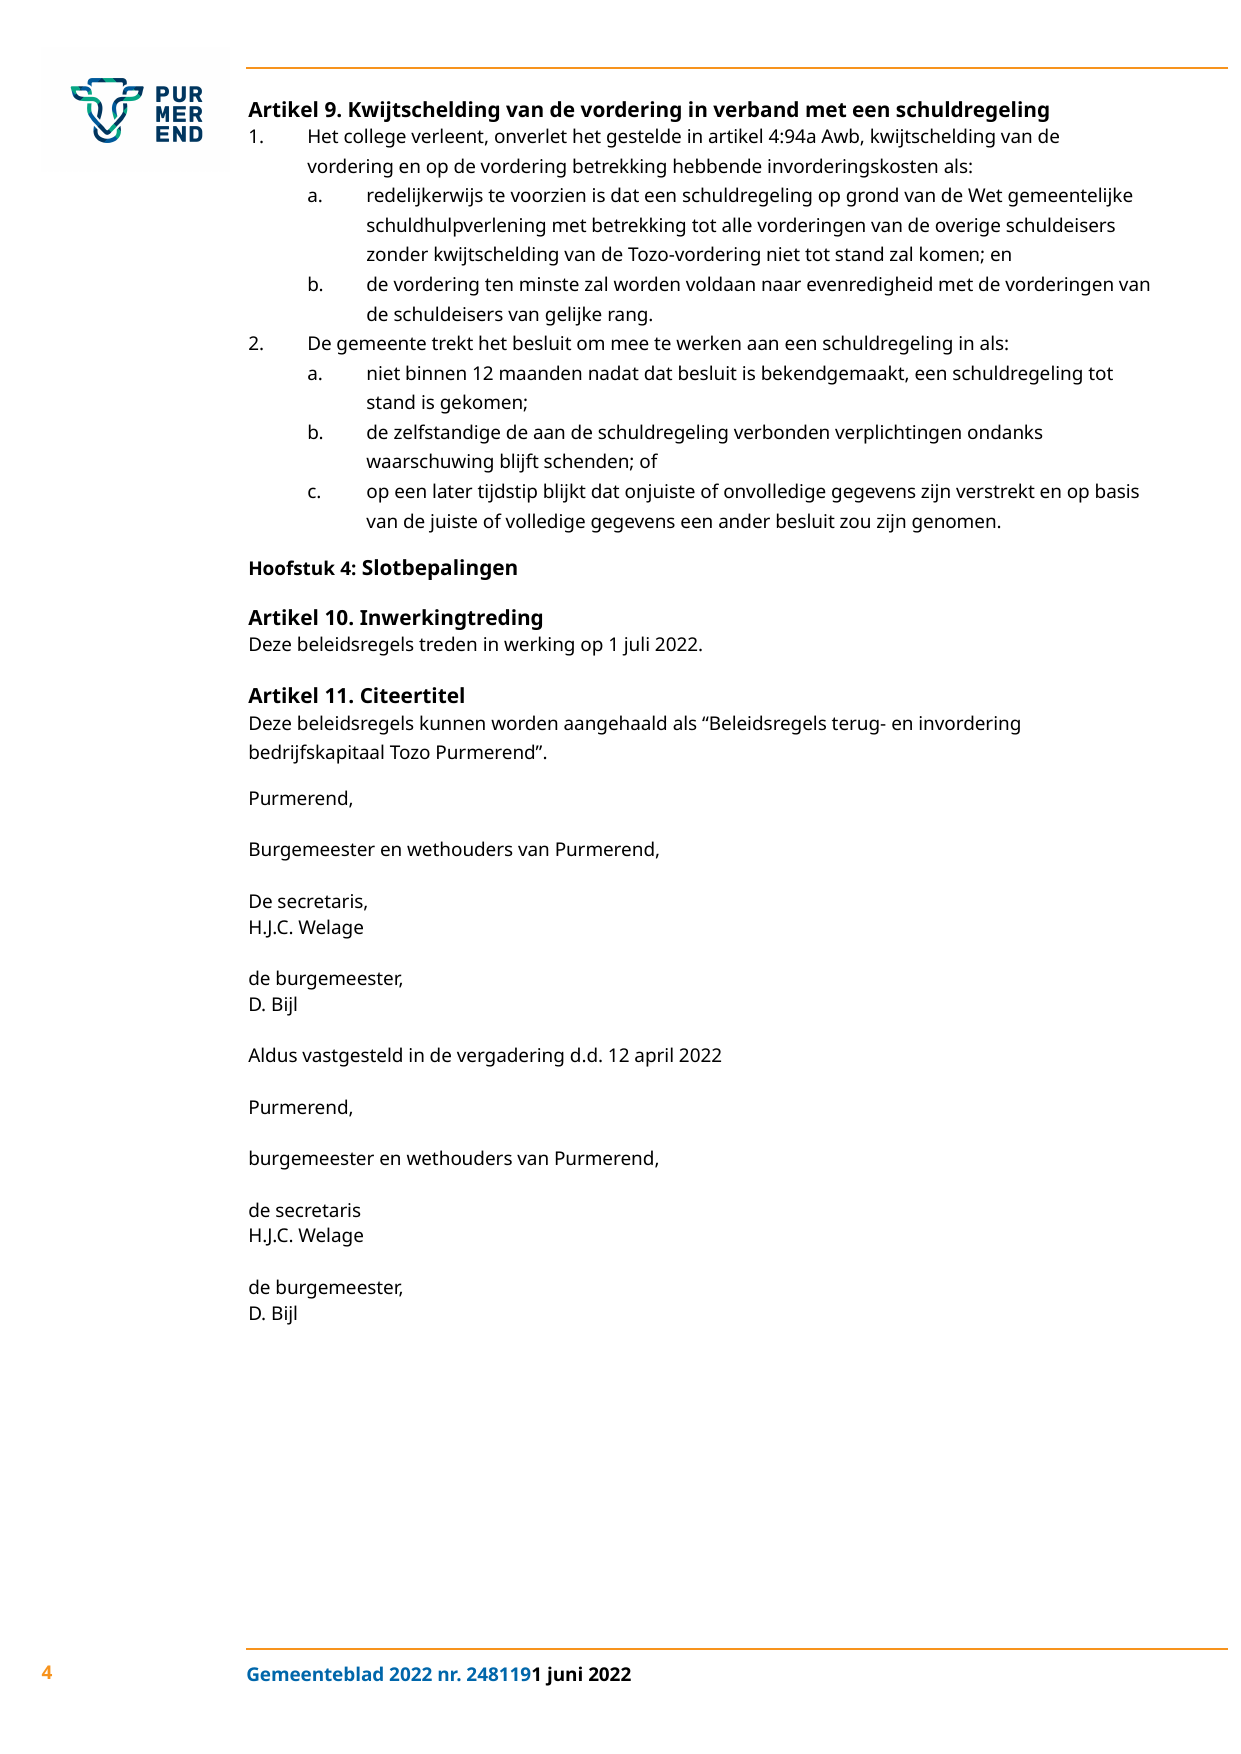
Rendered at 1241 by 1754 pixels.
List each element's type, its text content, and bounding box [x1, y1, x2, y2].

text De secretaris, [248, 888, 1152, 914]
text D. Bijl [248, 991, 1152, 1017]
list Het college verleent, onverlet het gestelde in artikel 4:94a Awb, kwijtschelding van de vordering en op de vordering betrekking hebbende invorderingskosten als: [248, 123, 1152, 178]
text H.J.C. Welage [248, 914, 1152, 939]
text de burgemeester, [248, 1274, 1152, 1300]
list de zelfstandige de aan de schuldregeling verbonden verplichtingen ondanks waarschuwing blijft schenden; of [307, 419, 1152, 474]
list De gemeente trekt het besluit om mee te werken aan een schuldregeling in als: [248, 330, 1152, 356]
list op een later tijdstip blijkt dat onjuiste of onvolledige gegevens zijn verstrekt en op basis van de juiste of volledige gegevens een ander besluit zou zijn genomen. [307, 478, 1152, 533]
picture [41, 47, 231, 172]
text Hoofstuk 4: Slotbepalingen [248, 553, 1152, 582]
text de burgemeester, [248, 965, 1152, 991]
text Burgemeester en wethouders van Purmerend, [248, 837, 1152, 862]
list niet binnen 12 maanden nadat dat besluit is bekendgemaakt, een schuldregeling tot stand is gekomen; [307, 360, 1152, 415]
text Artikel 11. Citeertitel [248, 682, 1152, 710]
text Deze beleidsregels treden in werking op 1 juli 2022. [248, 631, 1152, 657]
text Purmerend, [248, 1094, 1152, 1120]
text Artikel 10. Inwerkingtreding [248, 603, 1152, 631]
text Deze beleidsregels kunnen worden aangehaald als “Beleidsregels terug- en invordering bedrijfskapitaal Tozo Purmerend”. [248, 710, 1152, 765]
list redelijkerwijs te voorzien is dat een schuldregeling op grond van de Wet gemeentelijke schuldhulpverlening met betrekking tot alle vorderingen van de overige schuldeisers zonder kwijtschelding van de Tozo-vordering niet tot stand zal komen; en [307, 182, 1152, 267]
text H.J.C. Welage [248, 1223, 1152, 1248]
text Aldus vastgesteld in de vergadering d.d. 12 april 2022 [248, 1042, 1152, 1068]
text Artikel 9. Kwijtschelding van de vordering in verband met een schuldregeling [248, 95, 1152, 123]
text D. Bijl [248, 1300, 1152, 1326]
text de secretaris [248, 1197, 1152, 1223]
text Purmerend, [248, 785, 1152, 811]
text burgemeester en wethouders van Purmerend, [248, 1145, 1152, 1171]
list de vordering ten minste zal worden voldaan naar evenredigheid met de vorderingen van de schuldeisers van gelijke rang. [307, 271, 1152, 326]
